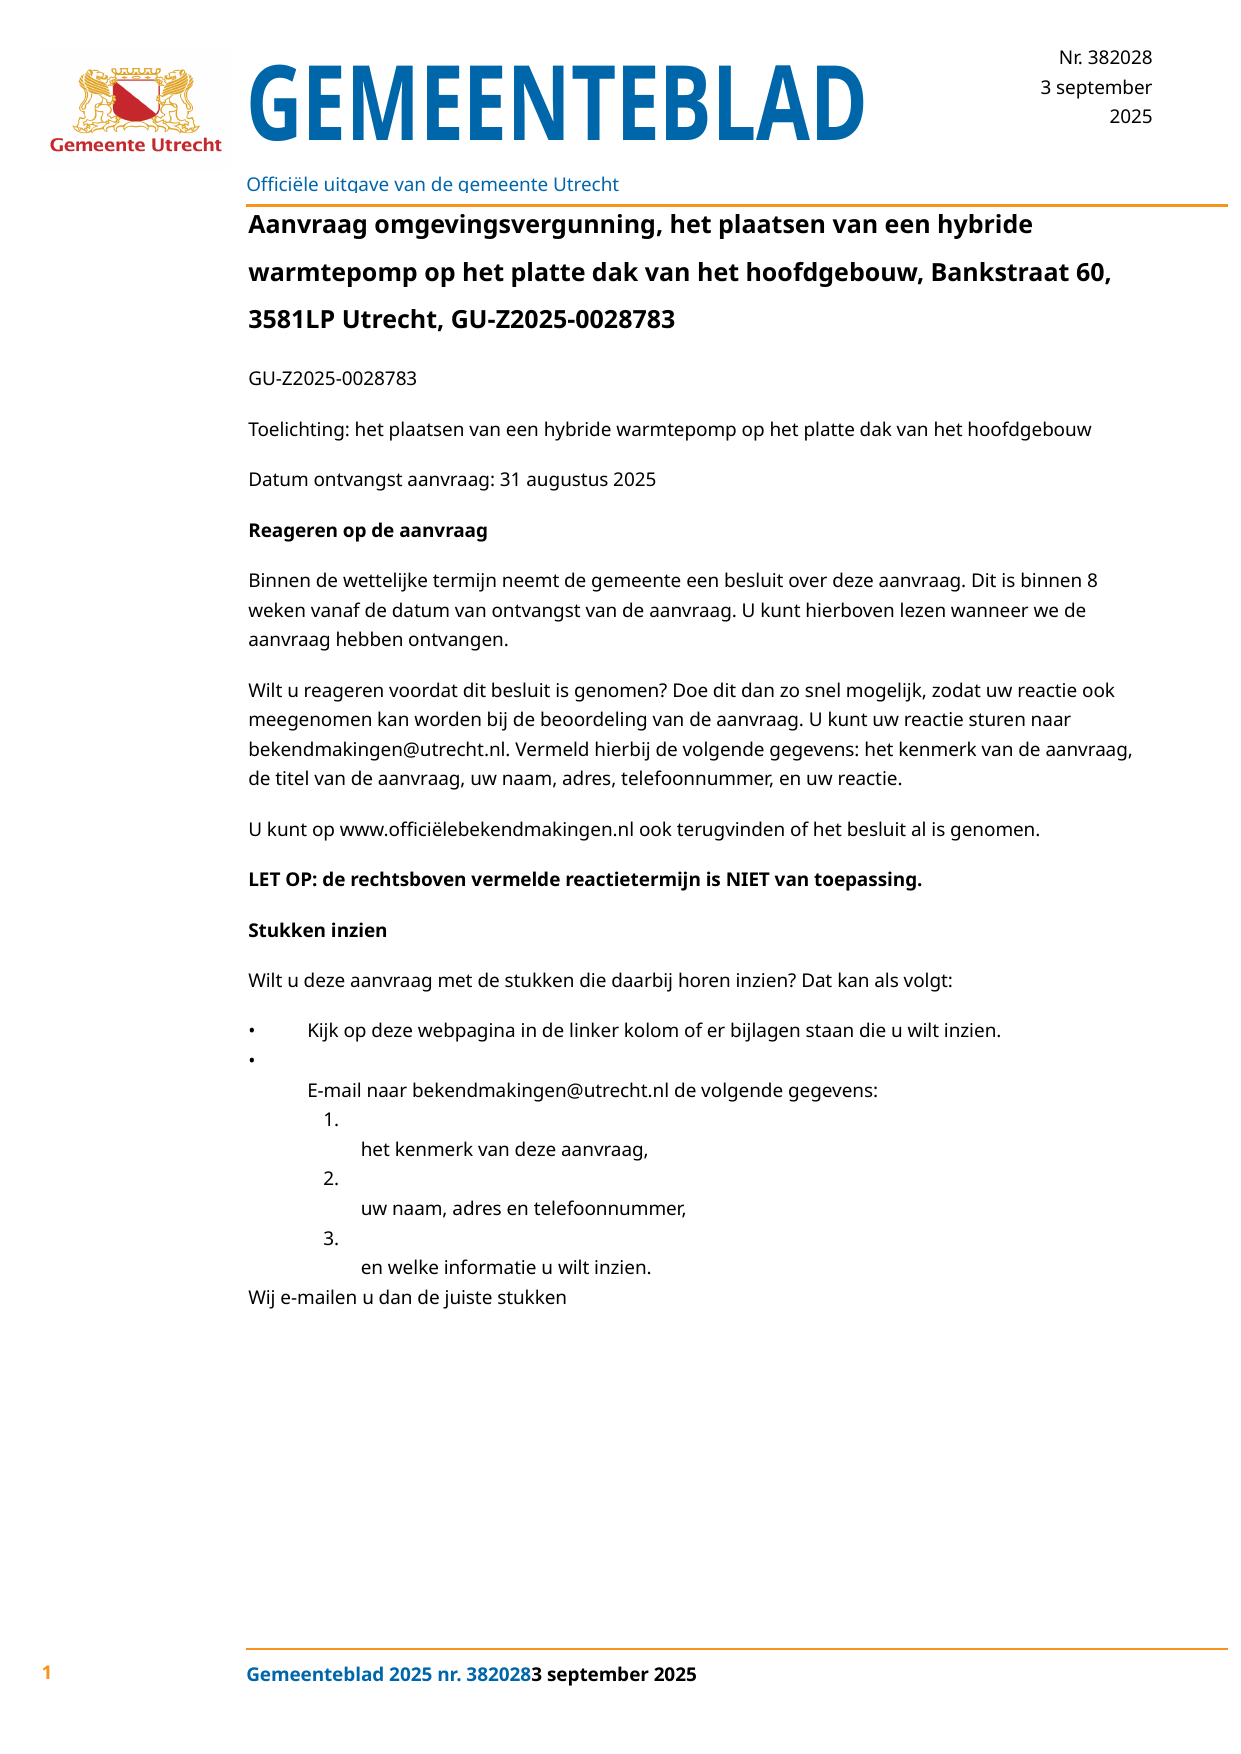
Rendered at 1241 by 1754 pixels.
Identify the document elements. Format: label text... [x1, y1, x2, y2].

text Wij e-mailen u dan de juiste stukken [248, 1284, 1152, 1309]
picture [41, 47, 231, 172]
text Toelichting: het plaatsen van een hybride warmtepomp op het platte dak van het hoofdgebouw [248, 416, 1152, 442]
text Stukken inzien [248, 917, 1152, 942]
list en welke informatie u wilt inzien. [323, 1254, 1152, 1280]
text Wilt u deze aanvraag met de stukken die daarbij horen inzien? Dat kan als volgt: [248, 967, 1152, 993]
text GU-Z2025-0028783 [248, 366, 1152, 391]
list Kijk op deze webpagina in de linker kolom of er bijlagen staan die u wilt inzien. [248, 1018, 1152, 1043]
text Aanvraag omgevingsvergunning, het plaatsen van een hybride warmtepomp op het platte dak van het hoofdgebouw, Bankstraat 60, 3581LP Utrecht, GU-Z2025-0028783 [248, 207, 1152, 336]
text Wilt u reageren voordat dit besluit is genomen? Doe dit dan zo snel mogelijk, zodat uw reactie ook meegenomen kan worden bij de beoordeling van de aanvraag. U kunt uw reactie sturen naar bekendmakingen@utrecht.nl. Vermeld hierbij de volgende gegevens: het kenmerk van de aanvraag, de titel van de aanvraag, uw naam, adres, telefoonnummer, en uw reactie. [248, 677, 1152, 791]
text LET OP: de rechtsboven vermelde reactietermijn is NIET van toepassing. [248, 866, 1152, 892]
text Datum ontvangst aanvraag: 31 augustus 2025 [248, 466, 1152, 492]
text Binnen de wettelijke termijn neemt de gemeente een besluit over deze aanvraag. Dit is binnen 8 weken vanaf de datum van ontvangst van de aanvraag. U kunt hierboven lezen wanneer we de aanvraag hebben ontvangen. [248, 567, 1152, 652]
list E-mail naar bekendmakingen@utrecht.nl de volgende gegevens: [248, 1077, 1152, 1102]
list uw naam, adres en telefoonnummer, [323, 1195, 1152, 1221]
text U kunt op www.officiëlebekendmakingen.nl ook terugvinden of het besluit al is genomen. [248, 816, 1152, 842]
text Reageren op de aanvraag [248, 517, 1152, 542]
list het kenmerk van deze aanvraag, [323, 1136, 1152, 1162]
